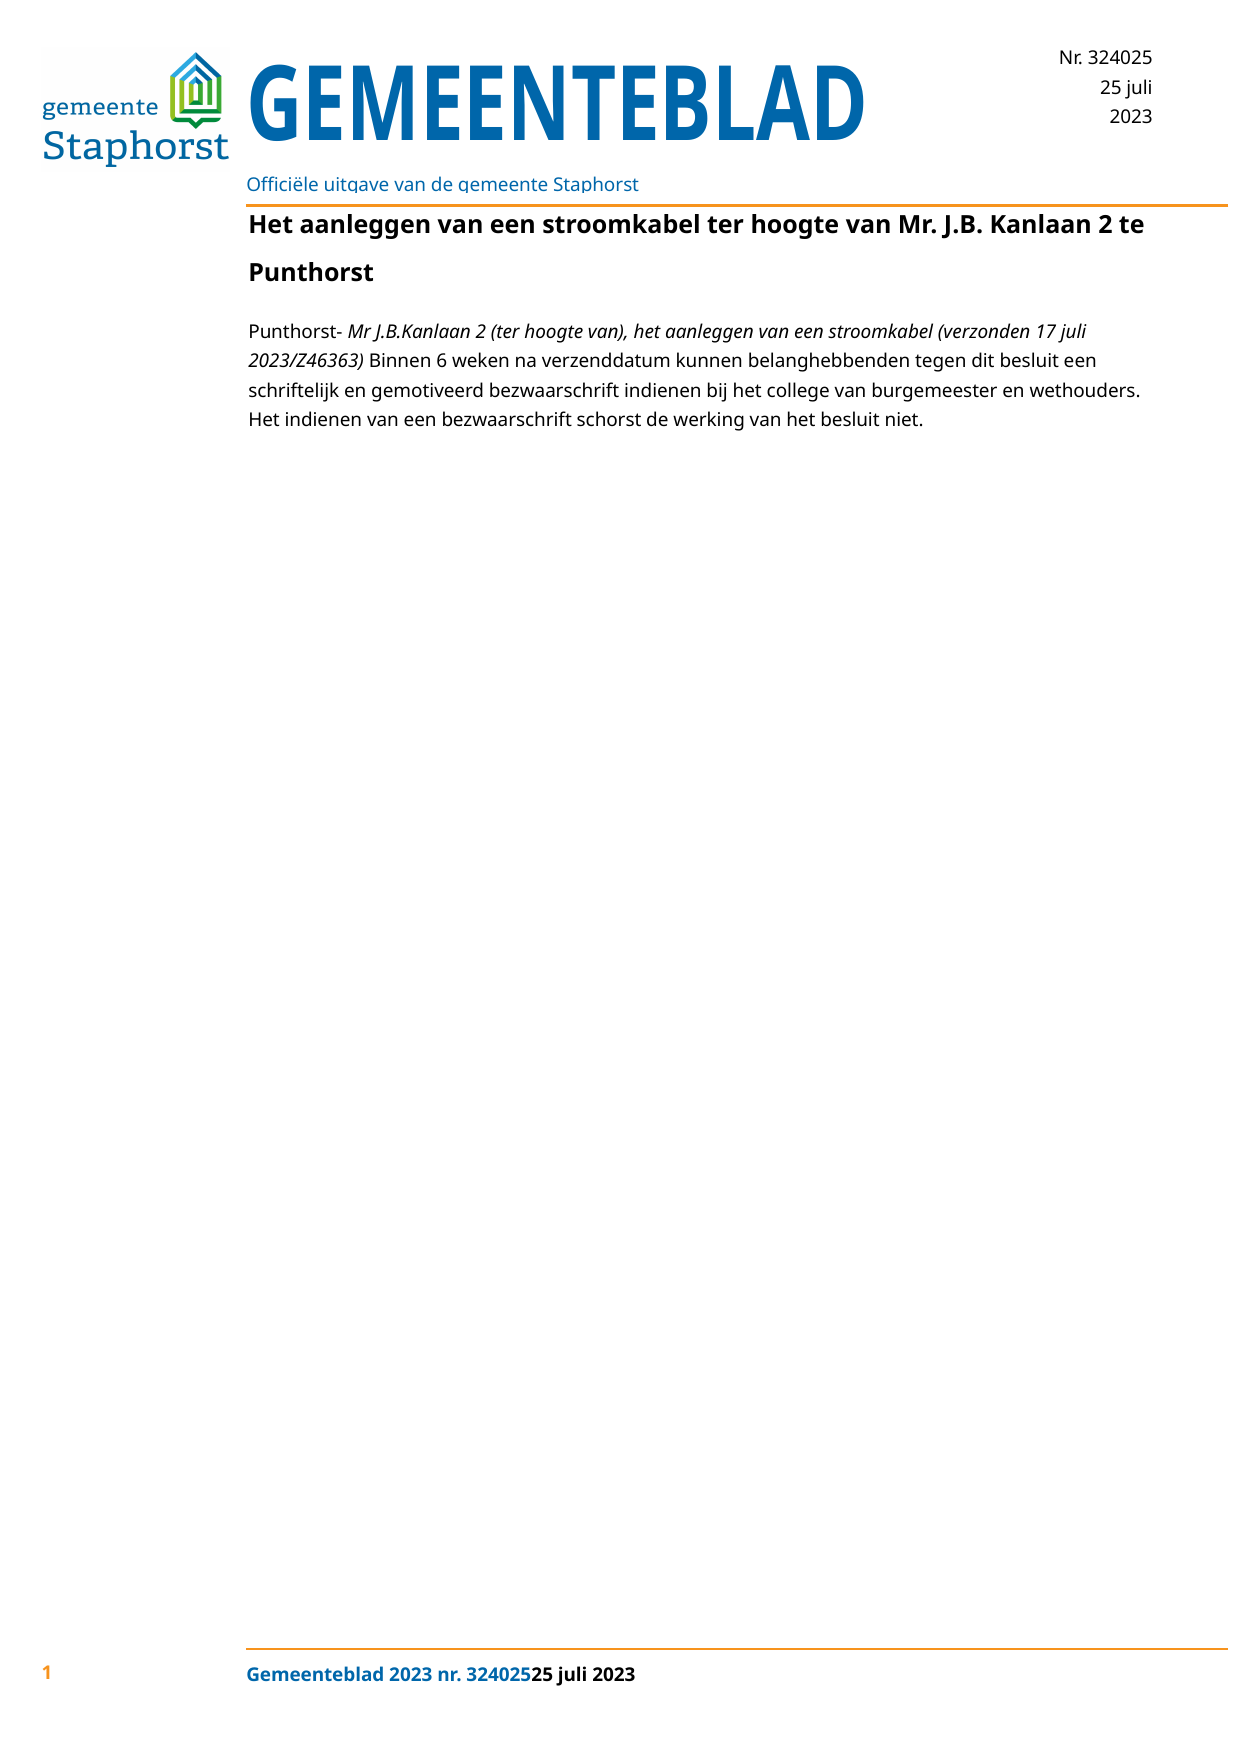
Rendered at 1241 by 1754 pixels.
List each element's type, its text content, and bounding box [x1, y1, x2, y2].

text Het aanleggen van een stroomkabel ter hoogte van Mr. J.B. Kanlaan 2 te Punthorst [248, 207, 1152, 288]
text Punthorst- Mr J.B.Kanlaan 2 (ter hoogte van), het aanleggen van een stroomkabel (verzonden 17 juli 2023/Z46363) Binnen 6 weken na verzenddatum kunnen belanghebbenden tegen dit besluit een schriftelijk en gemotiveerd bezwaarschrift indienen bij het college van burgemeester en wethouders. Het indienen van een bezwaarschrift schorst de werking van het besluit niet. [248, 318, 1152, 432]
picture [41, 47, 231, 172]
